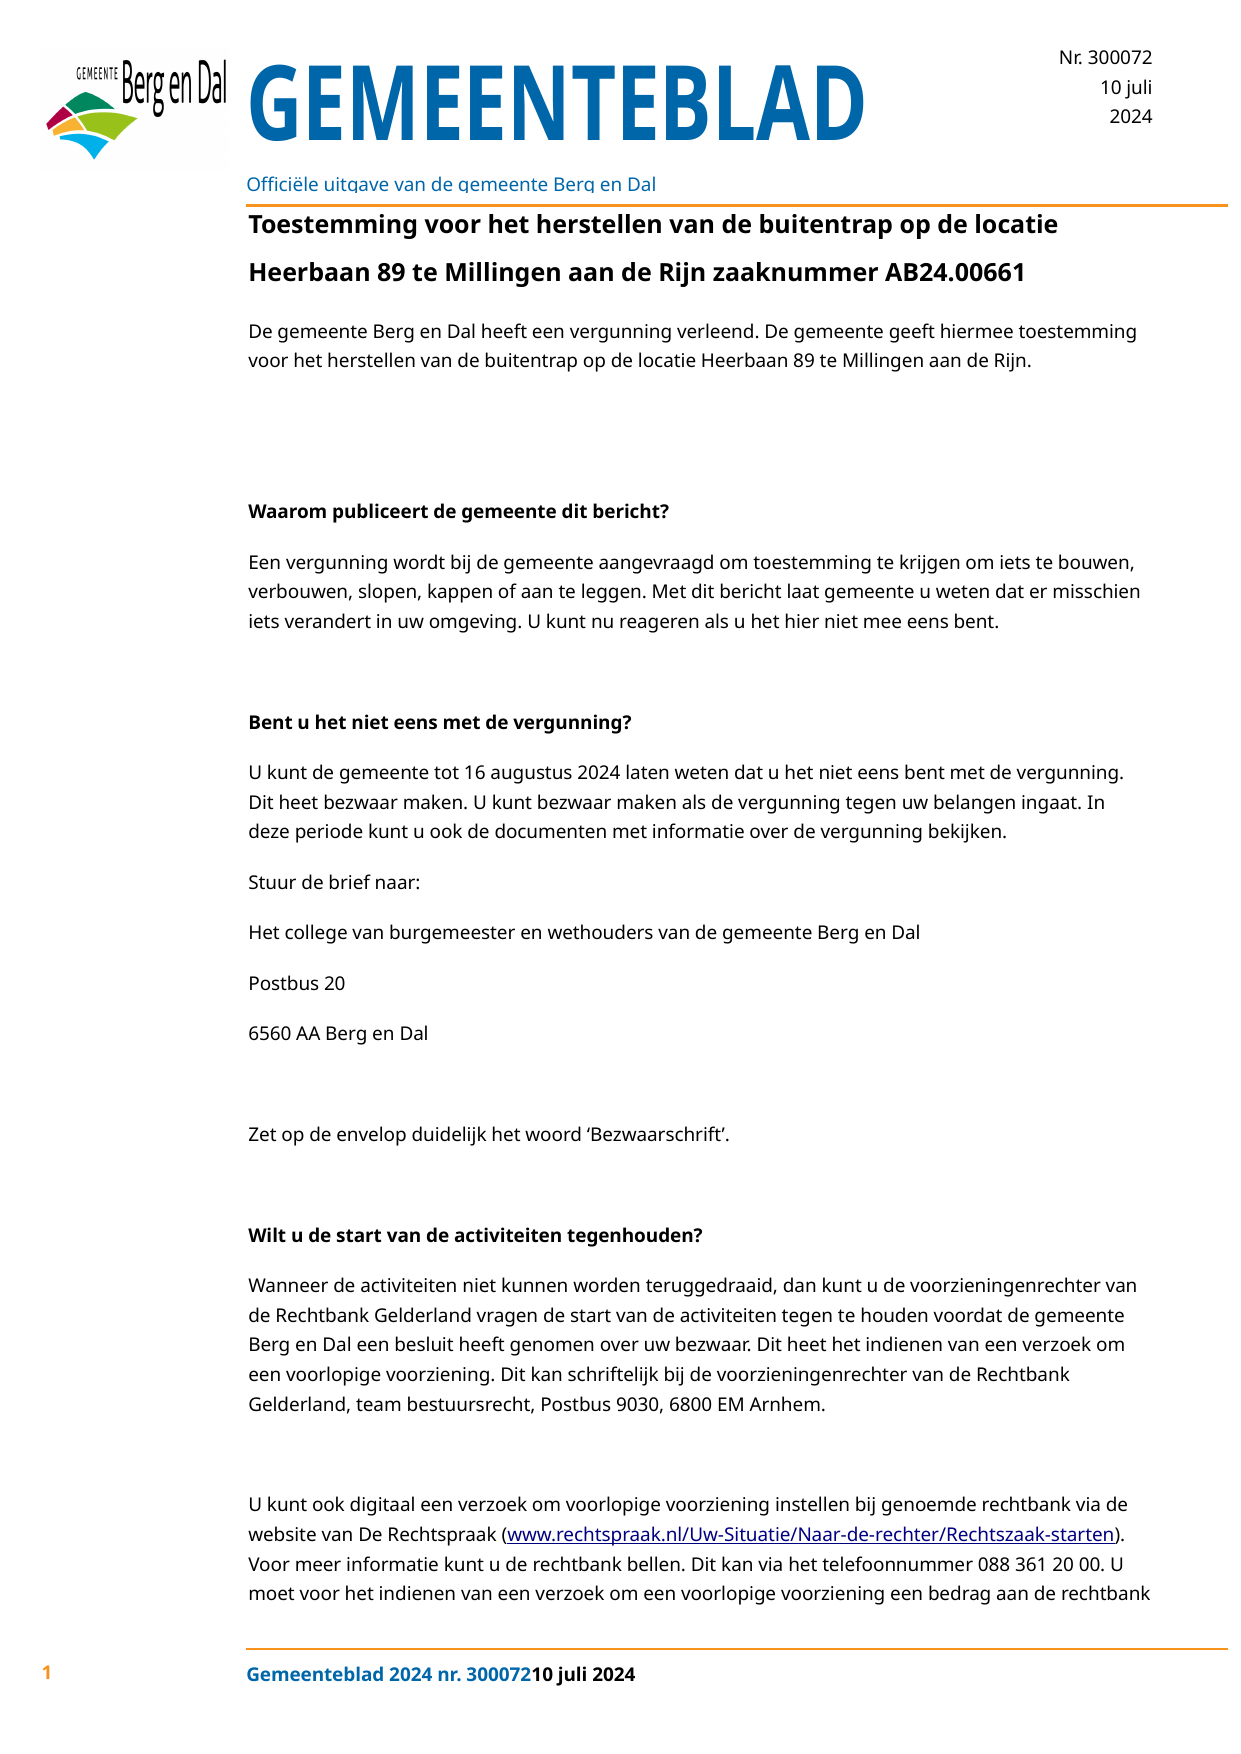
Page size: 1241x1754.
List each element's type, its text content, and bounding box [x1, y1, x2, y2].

text Het college van burgemeester en wethouders van de gemeente Berg en Dal [248, 919, 1152, 945]
text Wanneer de activiteiten niet kunnen worden teruggedraaid, dan kunt u de voorzieningenrechter van de Rechtbank Gelderland vragen de start van de activiteiten tegen te houden voordat de gemeente Berg en Dal een besluit heeft genomen over uw bezwaar. Dit heet het indienen van een verzoek om een voorlopige voorziening. Dit kan schriftelijk bij de voorzieningenrechter van de Rechtbank Gelderland, team bestuursrecht, Postbus 9030, 6800 EM Arnhem. [248, 1272, 1152, 1417]
text Toestemming voor het herstellen van de buitentrap op de locatie Heerbaan 89 te Millingen aan de Rijn zaaknummer AB24.00661 [248, 207, 1152, 288]
text Zet op de envelop duidelijk het woord ‘Bezwaarschrift’. [248, 1121, 1152, 1147]
text U kunt de gemeente tot 16 augustus 2024 laten weten dat u het niet eens bent met de vergunning. Dit heet bezwaar maken. U kunt bezwaar maken als de vergunning tegen uw belangen ingaat. In deze periode kunt u ook de documenten met informatie over de vergunning bekijken. [248, 759, 1152, 844]
text Postbus 20 [248, 970, 1152, 996]
text Een vergunning wordt bij de gemeente aangevraagd om toestemming te krijgen om iets te bouwen, verbouwen, slopen, kappen of aan te leggen. Met dit bericht laat gemeente u weten dat er misschien iets verandert in uw omgeving. U kunt nu reageren als u het hier niet mee eens bent. [248, 549, 1152, 634]
text 6560 AA Berg en Dal [248, 1020, 1152, 1046]
text Wilt u de start van de activiteiten tegenhouden? [248, 1222, 1152, 1248]
picture [41, 47, 231, 172]
text De gemeente Berg en Dal heeft een vergunning verleend. De gemeente geeft hiermee toestemming voor het herstellen van de buitentrap op de locatie Heerbaan 89 te Millingen aan de Rijn. [248, 318, 1152, 373]
text Waarom publiceert de gemeente dit bericht? [248, 499, 1152, 524]
text Bent u het niet eens met de vergunning? [248, 709, 1152, 735]
text U kunt ook digitaal een verzoek om voorlopige voorziening instellen bij genoemde rechtbank via de website van De Rechtspraak (www.rechtspraak.nl/Uw-Situatie/Naar-de-rechter/Rechtszaak-starten). Voor meer informatie kunt u de rechtbank bellen. Dit kan via het telefoonnummer 088 361 20 00. U moet voor het indienen van een verzoek om een voorlopige voorziening een bedrag aan de rechtbank [248, 1492, 1152, 1606]
text Stuur de brief naar: [248, 869, 1152, 895]
